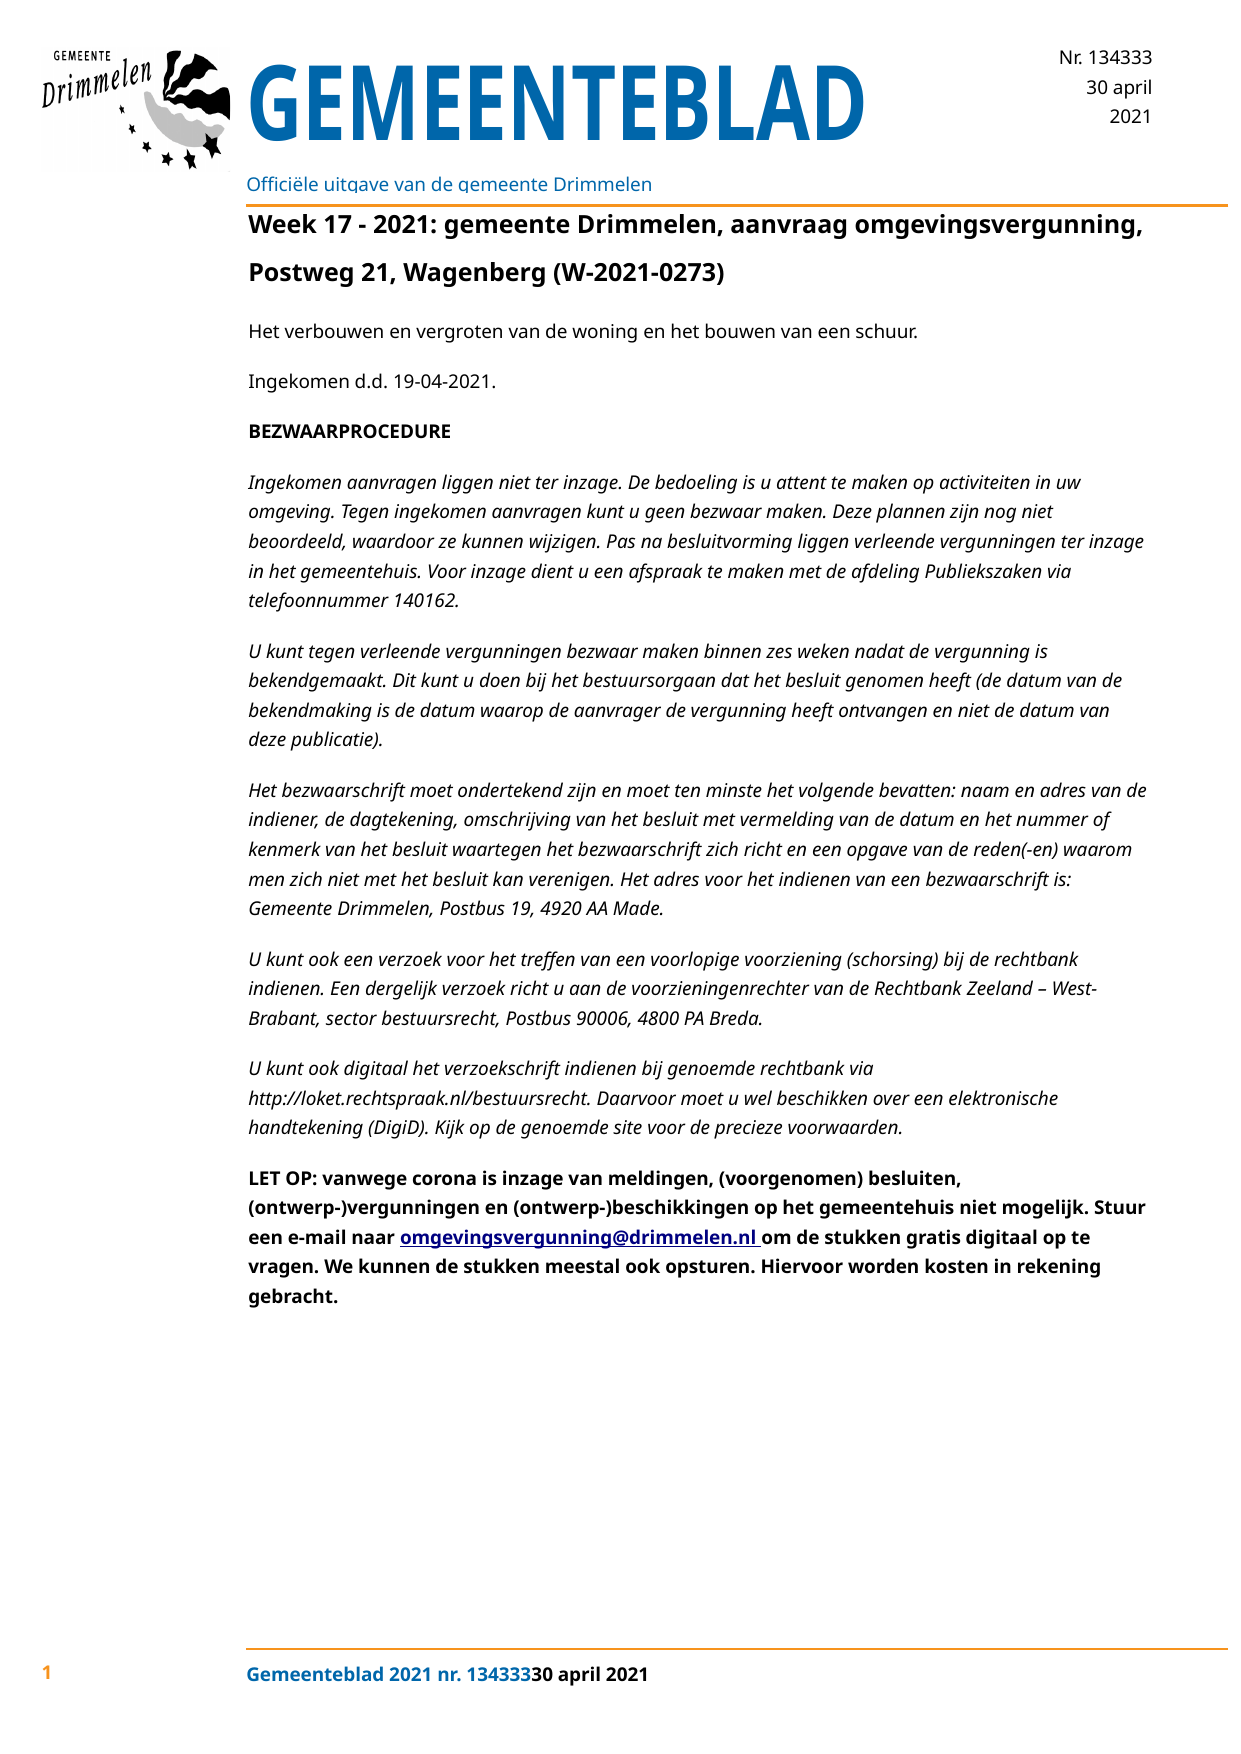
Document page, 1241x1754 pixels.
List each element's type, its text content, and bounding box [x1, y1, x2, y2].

text Ingekomen d.d. 19-04-2021. [248, 368, 1152, 394]
text Het verbouwen en vergroten van de woning en het bouwen van een schuur. [248, 318, 1152, 344]
text Het bezwaarschrift moet ondertekend zijn en moet ten minste het volgende bevatten: naam en adres van de indiener, de dagtekening, omschrijving van het besluit met vermelding van de datum en het nummer of kenmerk van het besluit waartegen het bezwaarschrift zich richt en een opgave van de reden(-en) waarom men zich niet met het besluit kan verenigen. Het adres voor het indienen van een bezwaarschrift is: Gemeente Drimmelen, Postbus 19, 4920 AA Made. [248, 777, 1152, 921]
text U kunt ook digitaal het verzoekschrift indienen bij genoemde rechtbank via http://loket.rechtspraak.nl/bestuursrecht. Daarvoor moet u wel beschikken over een elektronische handtekening (DigiD). Kijk op de genoemde site voor de precieze voorwaarden. [248, 1055, 1152, 1140]
text U kunt tegen verleende vergunningen bezwaar maken binnen zes weken nadat de vergunning is bekendgemaakt. Dit kunt u doen bij het bestuursorgaan dat het besluit genomen heeft (de datum van de bekendmaking is de datum waarop de aanvrager de vergunning heeft ontvangen en niet de datum van deze publicatie). [248, 638, 1152, 752]
text U kunt ook een verzoek voor het treffen van een voorlopige voorziening (schorsing) bij de rechtbank indienen. Een dergelijk verzoek richt u aan de voorzieningenrechter van de Rechtbank Zeeland – West-Brabant, sector bestuursrecht, Postbus 90006, 4800 PA Breda. [248, 946, 1152, 1031]
picture [41, 47, 231, 172]
text LET OP: vanwege corona is inzage van meldingen, (voorgenomen) besluiten, (ontwerp-)vergunningen en (ontwerp-)beschikkingen op het gemeentehuis niet mogelijk. Stuur een e-mail naar omgevingsvergunning@drimmelen.nl om de stukken gratis digitaal op te vragen. We kunnen de stukken meestal ook opsturen. Hiervoor worden kosten in rekening gebracht. [248, 1165, 1152, 1309]
text Week 17 - 2021: gemeente Drimmelen, aanvraag omgevingsvergunning, Postweg 21, Wagenberg (W-2021-0273) [248, 207, 1152, 288]
text BEZWAARPROCEDURE [248, 419, 1152, 444]
text Ingekomen aanvragen liggen niet ter inzage. De bedoeling is u attent te maken op activiteiten in uw omgeving. Tegen ingekomen aanvragen kunt u geen bezwaar maken. Deze plannen zijn nog niet beoordeeld, waardoor ze kunnen wijzigen. Pas na besluitvorming liggen verleende vergunningen ter inzage in het gemeentehuis. Voor inzage dient u een afspraak te maken met de afdeling Publiekszaken via telefoonnummer 140162. [248, 469, 1152, 613]
